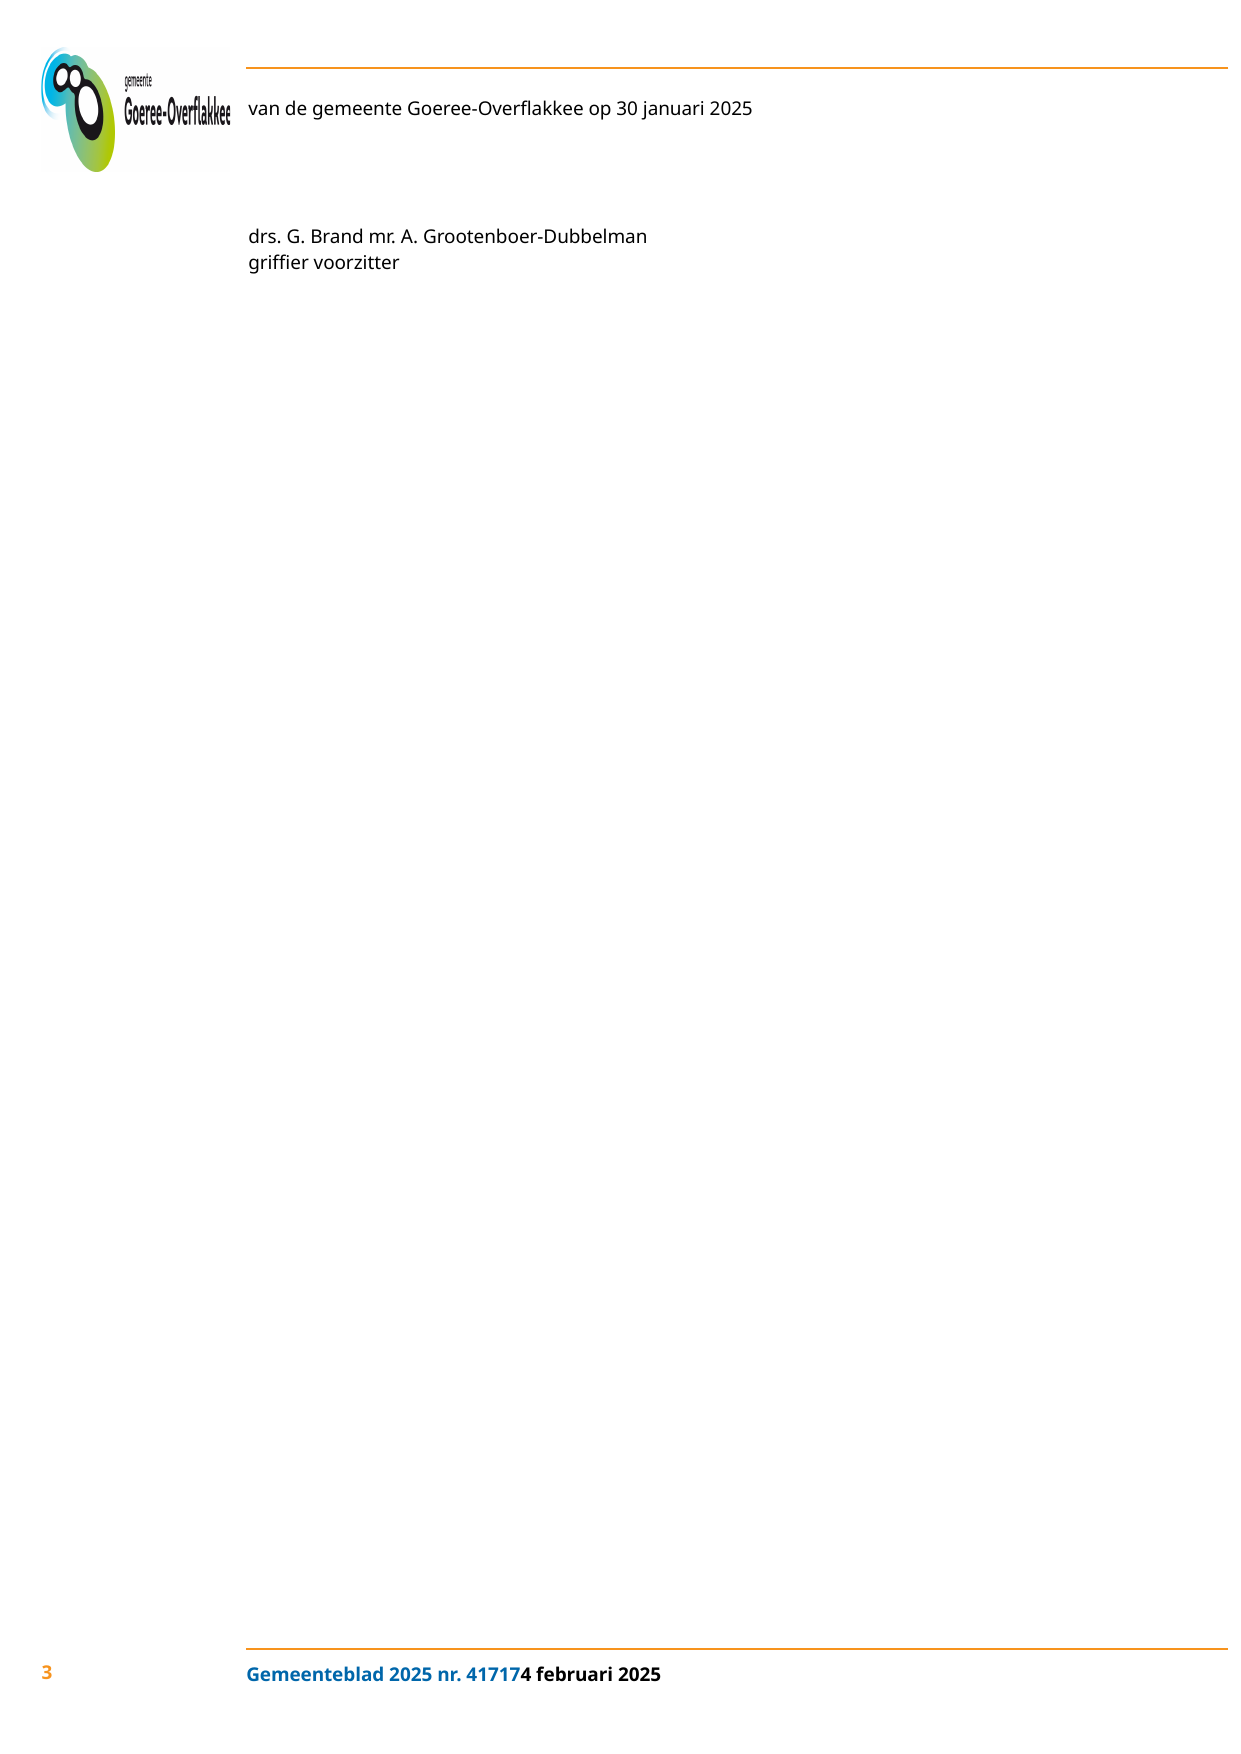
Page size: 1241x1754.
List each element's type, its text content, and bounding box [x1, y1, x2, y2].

text griffier voorzitter [248, 249, 1152, 275]
text van de gemeente Goeree-Overflakkee op 30 januari 2025 [248, 95, 1152, 121]
picture [41, 47, 231, 172]
text drs. G. Brand mr. A. Grootenboer-Dubbelman [248, 223, 1152, 249]
